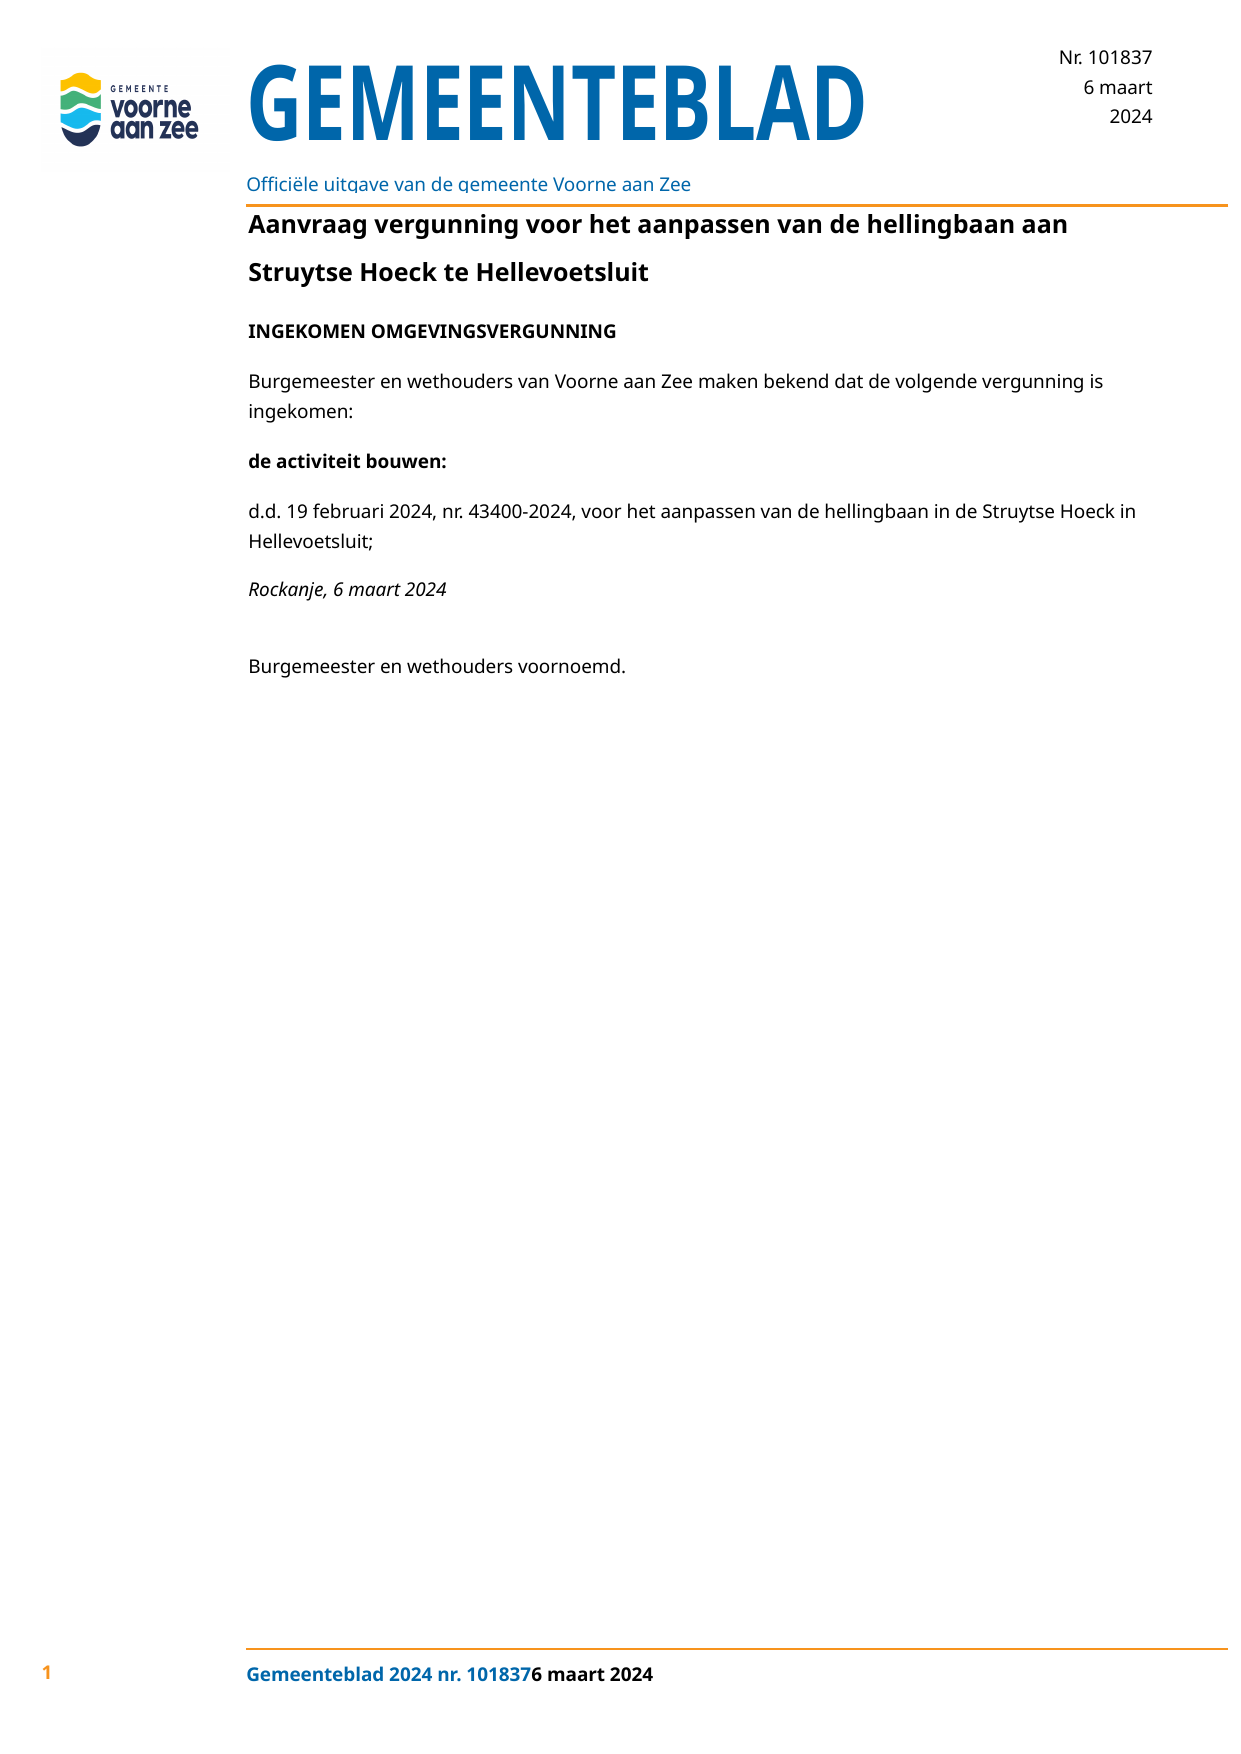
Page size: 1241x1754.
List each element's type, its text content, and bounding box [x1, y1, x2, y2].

text Aanvraag vergunning voor het aanpassen van de hellingbaan aan Struytse Hoeck te Hellevoetsluit [248, 207, 1152, 288]
text de activiteit bouwen: [248, 448, 1152, 474]
picture [41, 47, 231, 172]
text Burgemeester en wethouders van Voorne aan Zee maken bekend dat de volgende vergunning is ingekomen: [248, 368, 1152, 424]
text Burgemeester en wethouders voornoemd. [248, 653, 1152, 679]
text d.d. 19 februari 2024, nr. 43400-2024, voor het aanpassen van de hellingbaan in de Struytse Hoeck in Hellevoetsluit; [248, 499, 1152, 554]
text Rockanje, 6 maart 2024 [248, 576, 1152, 602]
text INGEKOMEN OMGEVINGSVERGUNNING [248, 318, 1152, 344]
